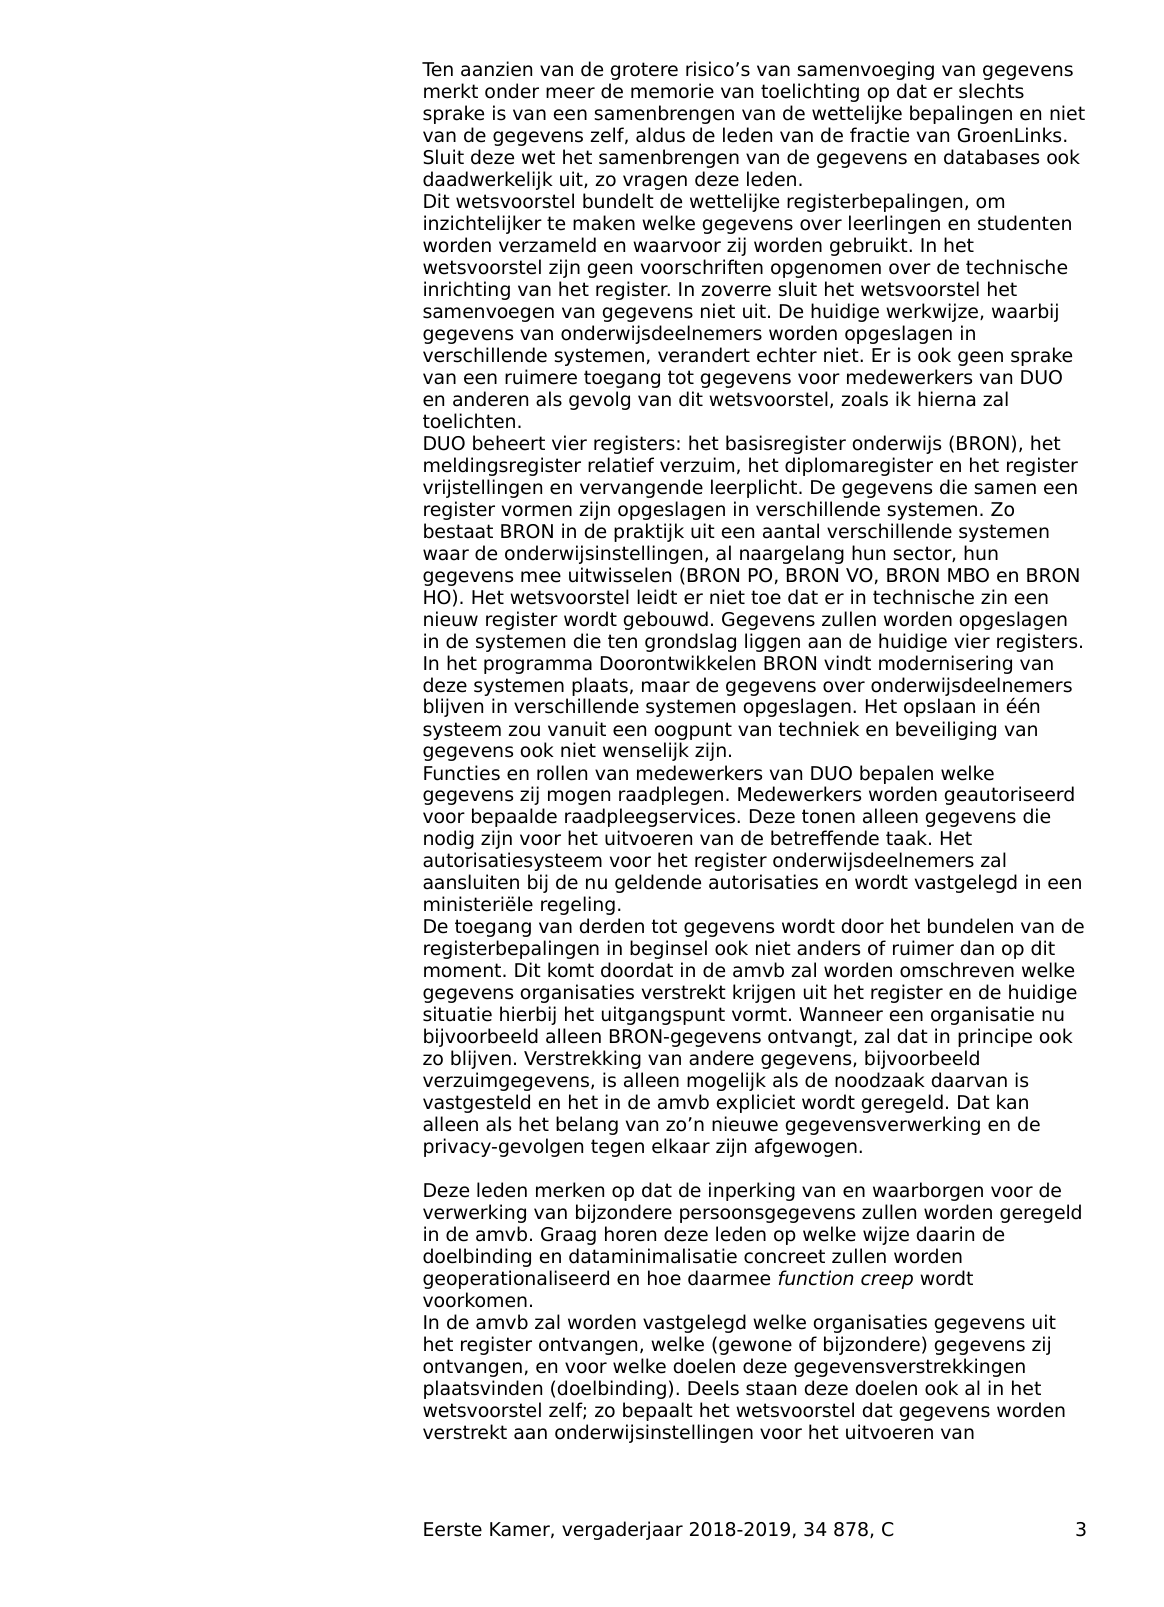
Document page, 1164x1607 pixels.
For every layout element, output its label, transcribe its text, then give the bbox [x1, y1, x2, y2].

text De toegang van derden tot gegevens wordt door het bundelen van de registerbepalingen in beginsel ook niet anders of ruimer dan op dit moment. Dit komt doordat in de amvb zal worden omschreven welke gegevens organisaties verstrekt krijgen uit het register en de huidige situatie hierbij het uitgangspunt vormt. Wanneer een organisatie nu bijvoorbeeld alleen BRON-gegevens ontvangt, zal dat in principe ook zo blijven. Verstrekking van andere gegevens, bijvoorbeeld verzuimgegevens, is alleen mogelijk als de noodzaak daarvan is vastgesteld en het in de amvb expliciet wordt geregeld. Dat kan alleen als het belang van zo’n nieuwe gegevensverwerking en de privacy-gevolgen tegen elkaar zijn afgewogen. [422, 916, 1087, 1158]
text Functies en rollen van medewerkers van DUO bepalen welke gegevens zij mogen raadplegen. Medewerkers worden geautoriseerd voor bepaalde raadpleegservices. Deze tonen alleen gegevens die nodig zijn voor het uitvoeren van de betreffende taak. Het autorisatiesysteem voor het register onderwijsdeelnemers zal aansluiten bij de nu geldende autorisaties en wordt vastgelegd in een ministeriële regeling. [422, 762, 1087, 916]
text Deze leden merken op dat de inperking van en waarborgen voor de verwerking van bijzondere persoonsgegevens zullen worden geregeld in de amvb. Graag horen deze leden op welke wijze daarin de doelbinding en dataminimalisatie concreet zullen worden geoperationaliseerd en hoe daarmee function creep wordt voorkomen. [422, 1180, 1087, 1312]
text In de amvb zal worden vastgelegd welke organisaties gegevens uit het register ontvangen, welke (gewone of bijzondere) gegevens zij ontvangen, en voor welke doelen deze gegevensverstrekkingen plaatsvinden (doelbinding). Deels staan deze doelen ook al in het wetsvoorstel zelf; zo bepaalt het wetsvoorstel dat gegevens worden verstrekt aan onderwijsinstellingen voor het uitvoeren van [422, 1312, 1087, 1444]
text Ten aanzien van de grotere risico’s van samenvoeging van gegevens merkt onder meer de memorie van toelichting op dat er slechts sprake is van een samenbrengen van de wettelijke bepalingen en niet van de gegevens zelf, aldus de leden van de fractie van GroenLinks. Sluit deze wet het samenbrengen van de gegevens en databases ook daadwerkelijk uit, zo vragen deze leden. [422, 59, 1087, 191]
text DUO beheert vier registers: het basisregister onderwijs (BRON), het meldingsregister relatief verzuim, het diplomaregister en het register vrijstellingen en vervangende leerplicht. De gegevens die samen een register vormen zijn opgeslagen in verschillende systemen. Zo bestaat BRON in de praktijk uit een aantal verschillende systemen waar de onderwijsinstellingen, al naargelang hun sector, hun gegevens mee uitwisselen (BRON PO, BRON VO, BRON MBO en BRON HO). Het wetsvoorstel leidt er niet toe dat er in technische zin een nieuw register wordt gebouwd. Gegevens zullen worden opgeslagen in de systemen die ten grondslag liggen aan de huidige vier registers. In het programma Doorontwikkelen BRON vindt modernisering van deze systemen plaats, maar de gegevens over onderwijsdeelnemers blijven in verschillende systemen opgeslagen. Het opslaan in één systeem zou vanuit een oogpunt van techniek en beveiliging van gegevens ook niet wenselijk zijn. [422, 433, 1087, 762]
text Dit wetsvoorstel bundelt de wettelijke registerbepalingen, om inzichtelijker te maken welke gegevens over leerlingen en studenten worden verzameld en waarvoor zij worden gebruikt. In het wetsvoorstel zijn geen voorschriften opgenomen over de technische inrichting van het register. In zoverre sluit het wetsvoorstel het samenvoegen van gegevens niet uit. De huidige werkwijze, waarbij gegevens van onderwijsdeelnemers worden opgeslagen in verschillende systemen, verandert echter niet. Er is ook geen sprake van een ruimere toegang tot gegevens voor medewerkers van DUO en anderen als gevolg van dit wetsvoorstel, zoals ik hierna zal toelichten. [422, 191, 1087, 433]
